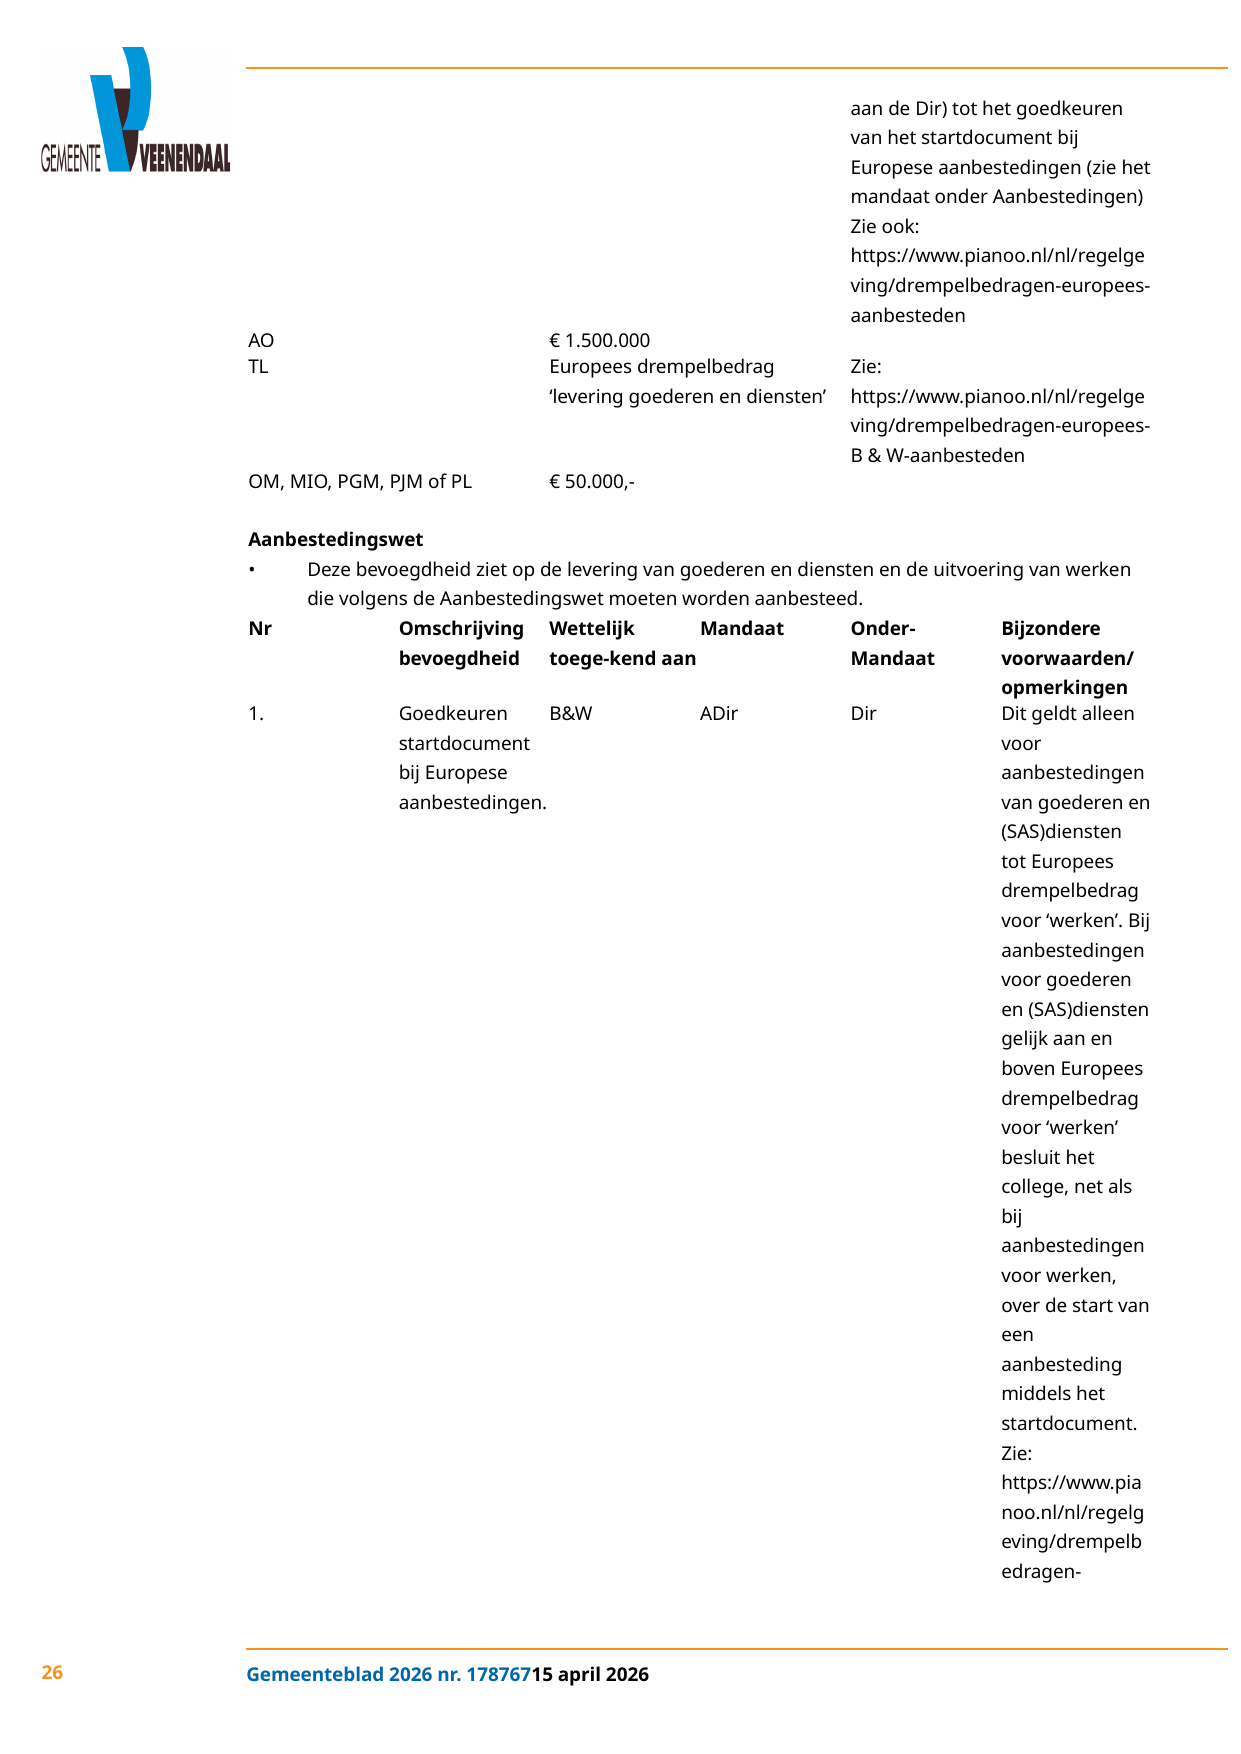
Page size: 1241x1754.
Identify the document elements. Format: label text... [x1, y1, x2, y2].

table_cell TL [248, 353, 549, 468]
table_cell Europees drempelbedrag ‘levering goederen en diensten’ [549, 353, 850, 468]
table_cell ADir [700, 700, 850, 1584]
picture [123, 47, 231, 172]
table_header Wettelijk toege-kend aan [549, 615, 700, 700]
table_header Mandaat [700, 615, 850, 700]
table_header Nr [248, 615, 398, 700]
text Aanbestedingswet [248, 526, 1152, 552]
table_cell [850, 468, 1152, 493]
picture [41, 47, 130, 172]
table_cell [549, 95, 850, 328]
table_cell € 1.500.000 [549, 328, 850, 353]
table_cell AO [248, 328, 549, 353]
table_cell [850, 328, 1152, 353]
table_cell Dit geldt alleen voor aanbestedingen van goederen en (SAS)diensten tot Europees drempelbedrag voor ‘werken’. Bij aanbestedingen voor goederen en (SAS)diensten gelijk aan en boven Europees drempelbedrag voor ‘werken’ besluit het college, net als bij aanbestedingen voor werken, over de start van een aanbesteding middels het startdocument. Zie: https://www.pianoo.nl/nl/regelgeving/drempelbedragen- [1001, 700, 1152, 1584]
table_header Onder- Mandaat [850, 615, 1001, 700]
table_cell Zie: https://www.pianoo.nl/nl/regelgeving/drempelbedragen-europees-B & W-aanbesteden [850, 353, 1152, 468]
table_cell Goedkeuren startdocument bij Europese aanbestedingen. [399, 700, 549, 1584]
table_header Bijzondere voorwaarden/ opmerkingen [1001, 615, 1152, 700]
list Deze bevoegdheid ziet op de levering van goederen en diensten en de uitvoering van werken die volgens de Aanbestedingswet moeten worden aanbesteed. [248, 556, 1152, 611]
table_cell 1. [248, 700, 398, 1584]
table_cell Dir [850, 700, 1001, 1584]
table_cell aan de Dir) tot het goedkeuren van het startdocument bij Europese aanbestedingen (zie het mandaat onder Aanbestedingen) Zie ook: https://www.pianoo.nl/nl/regelgeving/drempelbedragen-europees-aanbesteden [850, 95, 1152, 328]
table_cell [248, 95, 549, 328]
table_cell OM, MIO, PGM, PJM of PL [248, 468, 549, 493]
table_cell B&W [549, 700, 700, 1584]
table_cell € 50.000,- [549, 468, 850, 493]
table_header Omschrijving bevoegdheid [399, 615, 549, 700]
